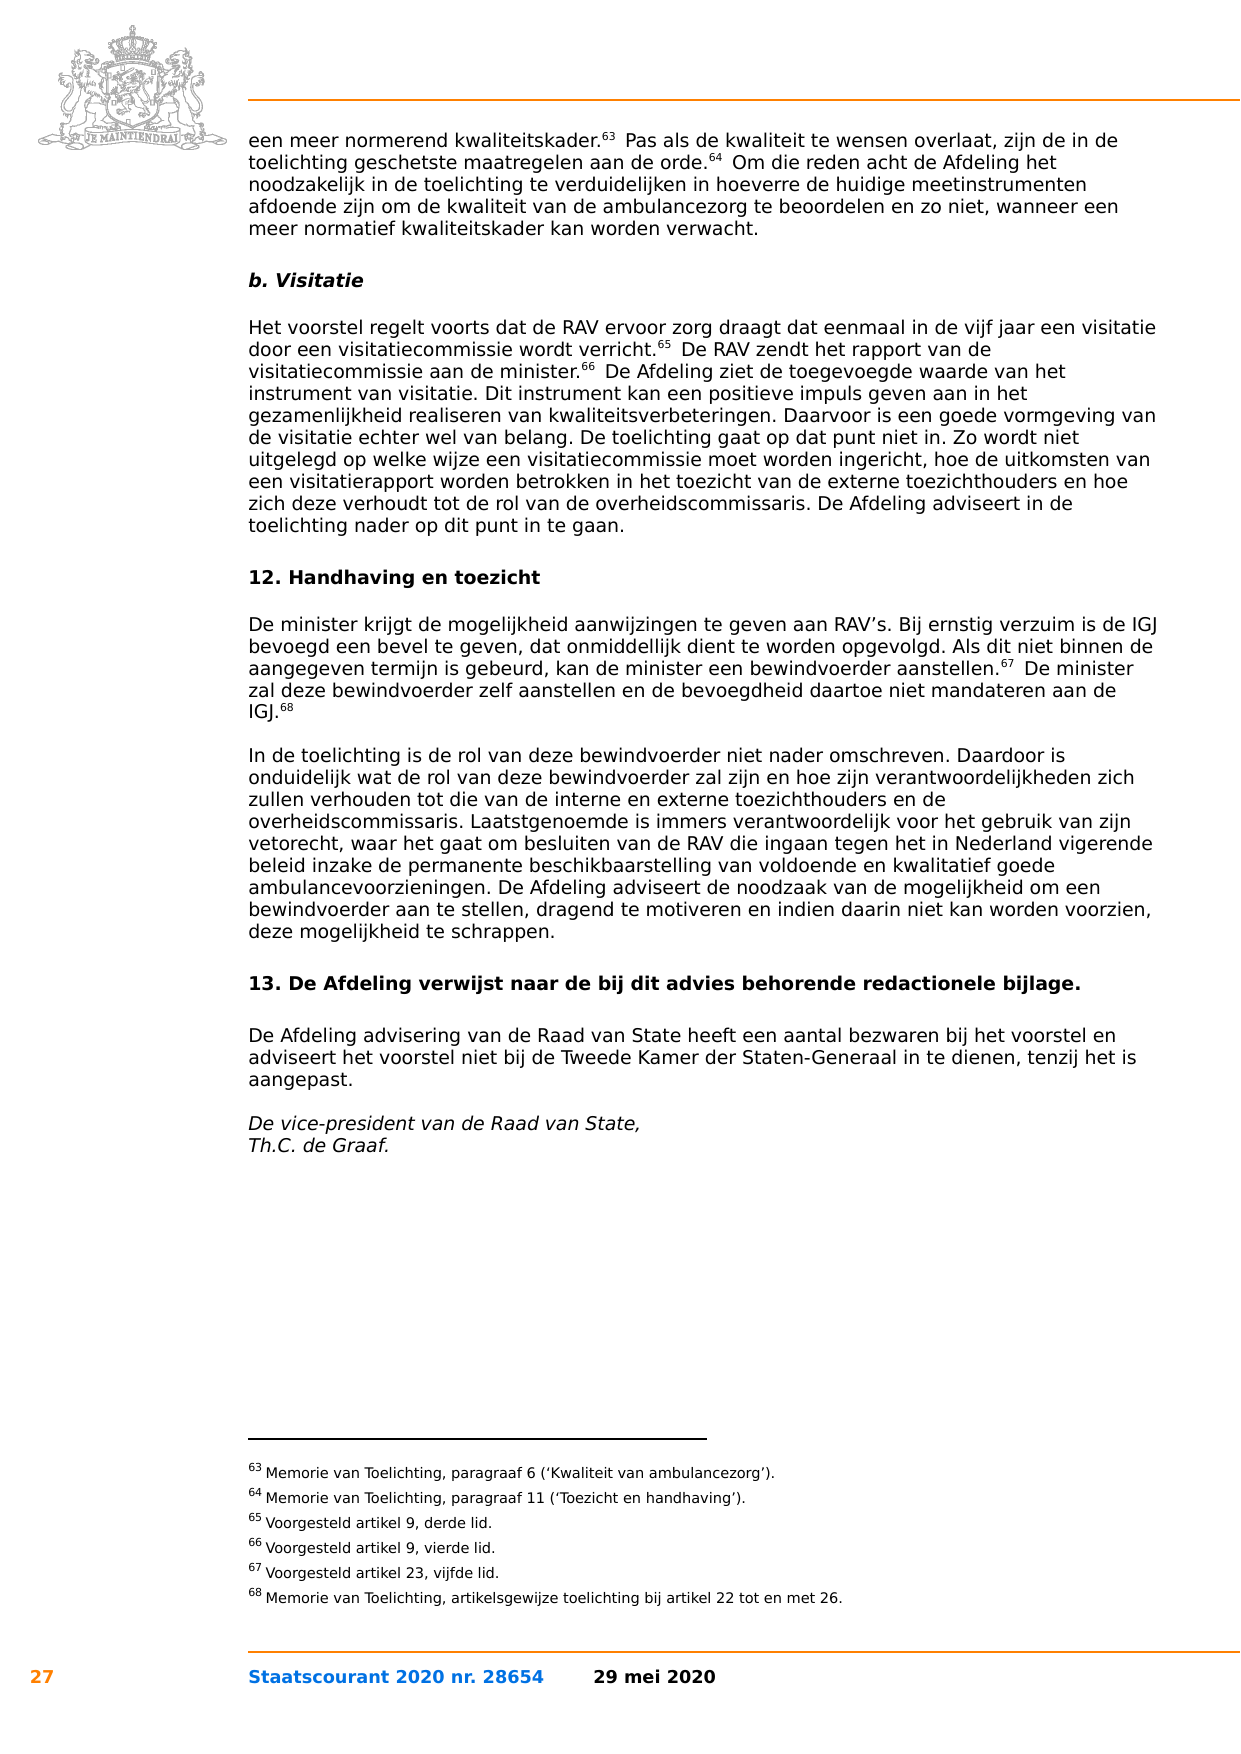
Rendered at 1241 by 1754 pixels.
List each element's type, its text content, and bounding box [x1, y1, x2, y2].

subtitle 12. Handhaving en toezicht [248, 567, 1163, 588]
text Voorgesteld artikel 9, derde lid. [248, 1511, 1163, 1533]
text Voorgesteld artikel 23, vijfde lid. [248, 1561, 1163, 1583]
text In de toelichting is de rol van deze bewindvoerder niet nader omschreven. Daardoor is onduidelijk wat de rol van deze bewindvoerder zal zijn en hoe zijn verantwoordelijkheden zich zullen verhouden tot die van de interne en externe toezichthouders en de overheidscommissaris. Laatstgenoemde is immers verantwoordelijk voor het gebruik van zijn vetorecht, waar het gaat om besluiten van de RAV die ingaan tegen het in Nederland vigerende beleid inzake de permanente beschikbaarstelling van voldoende en kwalitatief goede ambulancevoorzieningen. De Afdeling adviseert de noodzaak van de mogelijkheid om een bewindvoerder aan te stellen, dragend te motiveren en indien daarin niet kan worden voorzien, deze mogelijkheid te schrappen. [248, 745, 1163, 943]
text Memorie van Toelichting, paragraaf 6 (‘Kwaliteit van ambulancezorg’). [248, 1461, 1163, 1483]
text De minister krijgt de mogelijkheid aanwijzingen te geven aan RAV’s. Bij ernstig verzuim is de IGJ bevoegd een bevel te geven, dat onmiddellijk dient te worden opgevolgd. Als dit niet binnen de aangegeven termijn is gebeurd, kan de minister een bewindvoerder aanstellen. De minister zal deze bewindvoerder zelf aanstellen en de bevoegdheid daartoe niet mandateren aan de IGJ. [248, 613, 1163, 723]
text Het voorstel regelt voorts dat de RAV ervoor zorg draagt dat eenmaal in de vijf jaar een visitatie door een visitatiecommissie wordt verricht. De RAV zendt het rapport van de visitatiecommissie aan de minister. De Afdeling ziet de toegevoegde waarde van het instrument van visitatie. Dit instrument kan een positieve impuls geven aan in het gezamenlijkheid realiseren van kwaliteitsverbeteringen. Daarvoor is een goede vormgeving van de visitatie echter wel van belang. De toelichting gaat op dat punt niet in. Zo wordt niet uitgelegd op welke wijze een visitatiecommissie moet worden ingericht, hoe de uitkomsten van een visitatierapport worden betrokken in het toezicht van de externe toezichthouders en hoe zich deze verhoudt tot de rol van de overheidscommissaris. De Afdeling adviseert in de toelichting nader op dit punt in te gaan. [248, 317, 1163, 537]
text De Afdeling advisering van de Raad van State heeft een aantal bezwaren bij het voorstel en adviseert het voorstel niet bij de Tweede Kamer der Staten-Generaal in te dienen, tenzij het is aangepast. [248, 1025, 1163, 1091]
text Memorie van Toelichting, paragraaf 11 (‘Toezicht en handhaving’). [248, 1486, 1163, 1508]
subtitle b. Visitatie [248, 270, 1163, 292]
text een meer normerend kwaliteitskader. Pas als de kwaliteit te wensen overlaat, zijn de in de toelichting geschetste maatregelen aan de orde. Om die reden acht de Afdeling het noodzakelijk in de toelichting te verduidelijken in hoeverre de huidige meetinstrumenten afdoende zijn om de kwaliteit van de ambulancezorg te beoordelen en zo niet, wanneer een meer normatief kwaliteitskader kan worden verwacht. [248, 130, 1163, 240]
text Voorgesteld artikel 9, vierde lid. [248, 1536, 1163, 1558]
text Memorie van Toelichting, artikelsgewijze toelichting bij artikel 22 tot en met 26. [248, 1586, 1163, 1608]
picture [38, 25, 227, 150]
text De vice-president van de Raad van State, Th.C. de Graaf. [248, 1113, 1163, 1157]
subtitle 13. De Afdeling verwijst naar de bij dit advies behorende redactionele bijlage. [248, 973, 1163, 995]
